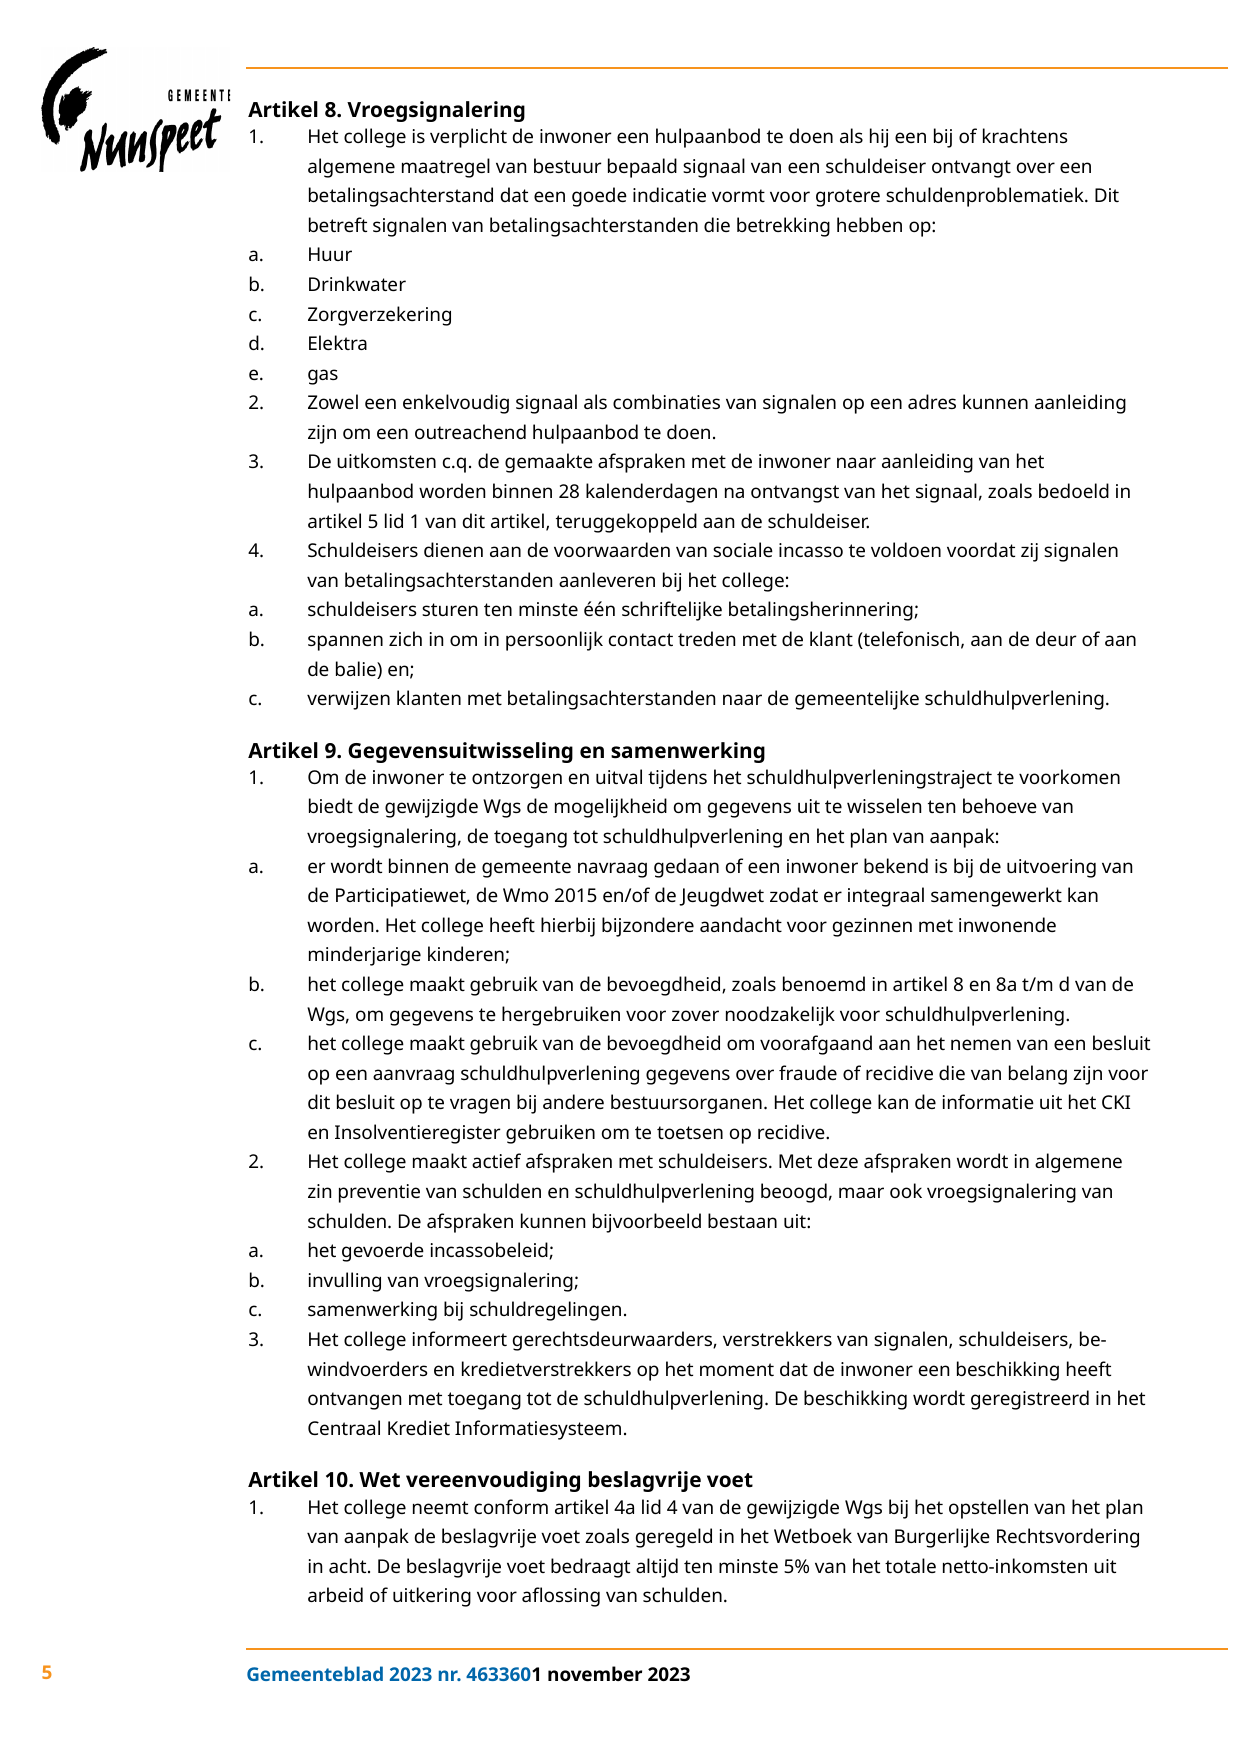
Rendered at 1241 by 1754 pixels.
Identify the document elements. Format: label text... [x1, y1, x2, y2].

text Artikel 9. Gegevensuitwisseling en samenwerking [248, 736, 1152, 764]
list invulling van vroegsignalering; [248, 1267, 1152, 1293]
list Zorgverzekering [248, 301, 1152, 326]
list het gevoerde incassobeleid; [248, 1237, 1152, 1263]
list Het college neemt conform artikel 4a lid 4 van de gewijzigde Wgs bij het opstellen van het plan van aanpak de beslagvrije voet zoals geregeld in het Wetboek van Burgerlijke Rechtsvordering in acht. De beslagvrije voet bedraagt altijd ten minste 5% van het totale netto-inkomsten uit arbeid of uitkering voor aflossing van schulden. [248, 1494, 1152, 1608]
list samenwerking bij schuldregelingen. [248, 1297, 1152, 1322]
list Elektra [248, 330, 1152, 356]
list Drinkwater [248, 271, 1152, 297]
list Huur [248, 242, 1152, 267]
list het college maakt gebruik van de bevoegdheid om voorafgaand aan het nemen van een besluit op een aanvraag schuldhulpverlening gegevens over fraude of recidive die van belang zijn voor dit besluit op te vragen bij andere bestuursorganen. Het college kan de informatie uit het CKI en Insolventieregister gebruiken om te toetsen op recidive. [248, 1030, 1152, 1145]
list Om de inwoner te ontzorgen en uitval tijdens het schuldhulpverleningstraject te voorkomen biedt de gewijzigde Wgs de mogelijkheid om gegevens uit te wisselen ten behoeve van vroegsignalering, de toegang tot schuldhulpverlening en het plan van aanpak: [248, 764, 1152, 849]
text Artikel 8. Vroegsignalering [248, 95, 1152, 123]
list het college maakt gebruik van de bevoegdheid, zoals benoemd in artikel 8 en 8a t/m d van de Wgs, om gegevens te hergebruiken voor zover noodzakelijk voor schuldhulpverlening. [248, 971, 1152, 1027]
list Zowel een enkelvoudig signaal als combinaties van signalen op een adres kunnen aanleiding zijn om een outreachend hulpaanbod te doen. [248, 389, 1152, 445]
list Het college maakt actief afspraken met schuldeisers. Met deze afspraken wordt in algemene zin preventie van schulden en schuldhulpverlening beoogd, maar ook vroegsignalering van schulden. De afspraken kunnen bijvoorbeeld bestaan uit: [248, 1149, 1152, 1234]
list De uitkomsten c.q. de gemaakte afspraken met de inwoner naar aanleiding van het hulpaanbod worden binnen 28 kalenderdagen na ontvangst van het signaal, zoals bedoeld in artikel 5 lid 1 van dit artikel, teruggekoppeld aan de schuldeiser. [248, 449, 1152, 533]
list Het college is verplicht de inwoner een hulpaanbod te doen als hij een bij of krachtens algemene maatregel van bestuur bepaald signaal van een schuldeiser ontvangt over een betalingsachterstand dat een goede indicatie vormt voor grotere schuldenproblematiek. Dit betreft signalen van betalingsachterstanden die betrekking hebben op: [248, 123, 1152, 238]
list spannen zich in om in persoonlijk contact treden met de klant (telefonisch, aan de deur of aan de balie) en; [248, 626, 1152, 681]
list verwijzen klanten met betalingsachterstanden naar de gemeentelijke schuldhulpverlening. [248, 685, 1152, 711]
list er wordt binnen de gemeente navraag gedaan of een inwoner bekend is bij de uitvoering van de Participatiewet, de Wmo 2015 en/of de Jeugdwet zodat er integraal samengewerkt kan worden. Het college heeft hierbij bijzondere aandacht voor gezinnen met inwonende minderjarige kinderen; [248, 853, 1152, 967]
list Het college informeert gerechtsdeurwaarders, verstrekkers van signalen, schuldeisers, be-windvoerders en kredietverstrekkers op het moment dat de inwoner een beschikking heeft ontvangen met toegang tot de schuldhulpverlening. De beschikking wordt geregistreerd in het Centraal Krediet Informatiesysteem. [248, 1326, 1152, 1441]
text Artikel 10. Wet vereenvoudiging beslagvrije voet [248, 1465, 1152, 1494]
list schuldeisers sturen ten minste één schriftelijke betalingsherinnering; [248, 597, 1152, 622]
picture [41, 47, 231, 172]
list gas [248, 360, 1152, 386]
list Schuldeisers dienen aan de voorwaarden van sociale incasso te voldoen voordat zij signalen van betalingsachterstanden aanleveren bij het college: [248, 537, 1152, 593]
